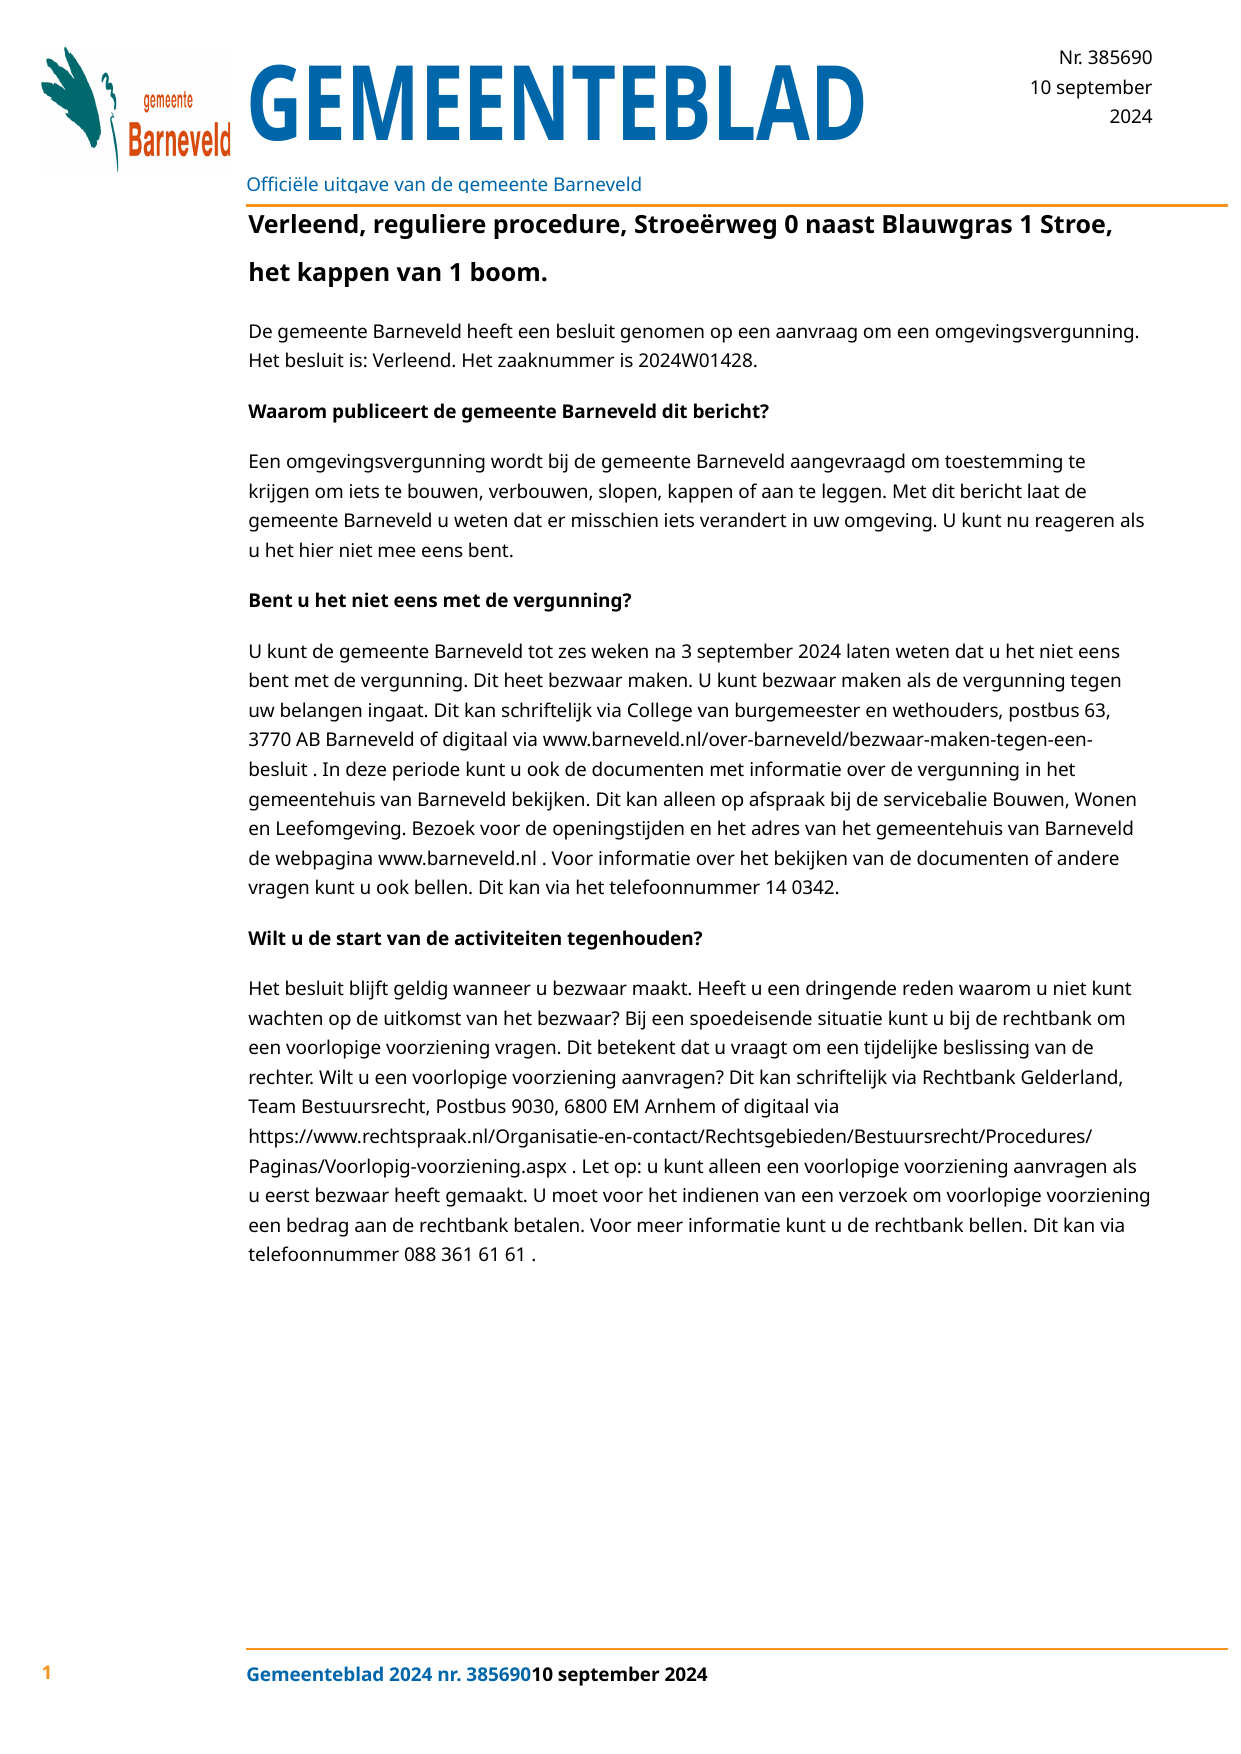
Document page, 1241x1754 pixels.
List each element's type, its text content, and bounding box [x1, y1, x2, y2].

text Wilt u de start van de activiteiten tegenhouden? [248, 925, 1152, 951]
text Bent u het niet eens met de vergunning? [248, 587, 1152, 613]
picture [41, 47, 231, 172]
text Een omgevingsvergunning wordt bij de gemeente Barneveld aangevraagd om toestemming te krijgen om iets te bouwen, verbouwen, slopen, kappen of aan te leggen. Met dit bericht laat de gemeente Barneveld u weten dat er misschien iets verandert in uw omgeving. U kunt nu reageren als u het hier niet mee eens bent. [248, 448, 1152, 563]
text U kunt de gemeente Barneveld tot zes weken na 3 september 2024 laten weten dat u het niet eens bent met de vergunning. Dit heet bezwaar maken. U kunt bezwaar maken als de vergunning tegen uw belangen ingaat. Dit kan schriftelijk via College van burgemeester en wethouders, postbus 63, 3770 AB Barneveld of digitaal via www.barneveld.nl/over-barneveld/bezwaar-maken-tegen-een-besluit . In deze periode kunt u ook de documenten met informatie over de vergunning in het gemeentehuis van Barneveld bekijken. Dit kan alleen op afspraak bij de servicebalie Bouwen, Wonen en Leefomgeving. Bezoek voor de openingstijden en het adres van het gemeentehuis van Barneveld de webpagina www.barneveld.nl . Voor informatie over het bekijken van de documenten of andere vragen kunt u ook bellen. Dit kan via het telefoonnummer 14 0342. [248, 638, 1152, 900]
text Het besluit blijft geldig wanneer u bezwaar maakt. Heeft u een dringende reden waarom u niet kunt wachten op de uitkomst van het bezwaar? Bij een spoedeisende situatie kunt u bij de rechtbank om een voorlopige voorziening vragen. Dit betekent dat u vraagt om een tijdelijke beslissing van de rechter. Wilt u een voorlopige voorziening aanvragen? Dit kan schriftelijk via Rechtbank Gelderland, Team Bestuursrecht, Postbus 9030, 6800 EM Arnhem of digitaal via https://www.rechtspraak.nl/Organisatie-en-contact/Rechtsgebieden/Bestuursrecht/Procedures/Paginas/Voorlopig-voorziening.aspx . Let op: u kunt alleen een voorlopige voorziening aanvragen als u eerst bezwaar heeft gemaakt. U moet voor het indienen van een verzoek om voorlopige voorziening een bedrag aan de rechtbank betalen. Voor meer informatie kunt u de rechtbank bellen. Dit kan via telefoonnummer 088 361 61 61 . [248, 975, 1152, 1267]
text De gemeente Barneveld heeft een besluit genomen op een aanvraag om een omgevingsvergunning. Het besluit is: Verleend. Het zaaknummer is 2024W01428. [248, 318, 1152, 373]
text Verleend, reguliere procedure, Stroeërweg 0 naast Blauwgras 1 Stroe, het kappen van 1 boom. [248, 207, 1152, 288]
text Waarom publiceert de gemeente Barneveld dit bericht? [248, 398, 1152, 424]
